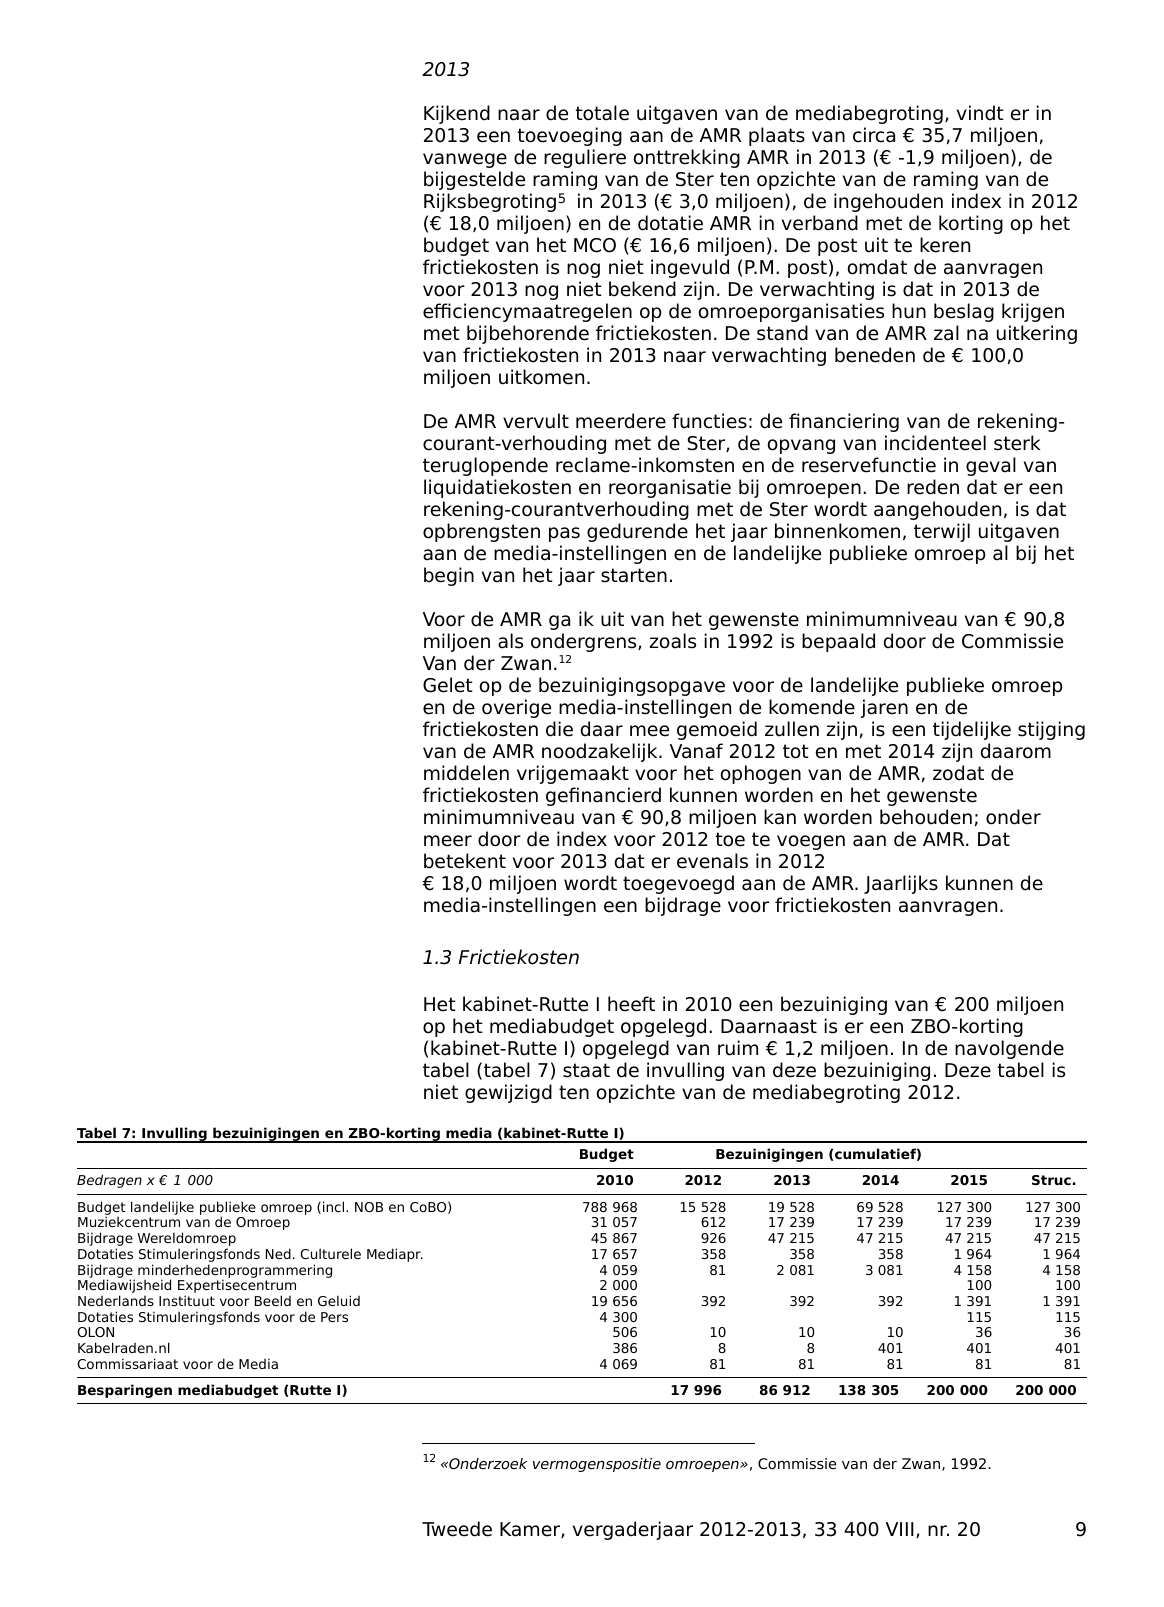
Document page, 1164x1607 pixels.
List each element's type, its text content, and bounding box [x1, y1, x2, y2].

table_cell 788 968 [555, 1195, 644, 1215]
table_cell 81 [644, 1262, 732, 1278]
table_cell [644, 1278, 732, 1294]
table_cell [732, 1278, 821, 1294]
table_cell 138 305 [821, 1378, 909, 1403]
table_cell 2012 [644, 1169, 732, 1194]
table_cell Dotaties Stimuleringsfonds Ned. Culturele Mediapr. [77, 1247, 555, 1262]
table_cell 3 081 [821, 1262, 909, 1278]
table_cell 1 391 [998, 1294, 1087, 1309]
table_cell 392 [644, 1294, 732, 1309]
table_cell Bezuinigingen (cumulatief) [644, 1143, 998, 1167]
table_cell 1 964 [998, 1247, 1087, 1262]
table_cell 386 [555, 1341, 644, 1357]
table_cell 47 215 [909, 1231, 998, 1247]
table_cell [555, 1378, 644, 1403]
table_cell 45 867 [555, 1231, 644, 1247]
table_cell 200 000 [909, 1378, 998, 1403]
table_cell Bijdrage Wereldomroep [77, 1231, 555, 1247]
table_cell Bedragen x € 1 000 [77, 1169, 555, 1194]
table_cell 358 [644, 1247, 732, 1262]
table_cell [644, 1310, 732, 1325]
table_cell 81 [909, 1357, 998, 1377]
table_cell 4 158 [998, 1262, 1087, 1278]
table_cell 4 069 [555, 1357, 644, 1377]
table_cell 401 [998, 1341, 1087, 1357]
table_cell 19 656 [555, 1294, 644, 1309]
table_cell [77, 1143, 555, 1167]
table_cell 81 [821, 1357, 909, 1377]
table_cell 100 [998, 1278, 1087, 1294]
table_cell [732, 1310, 821, 1325]
table_cell 17 239 [732, 1215, 821, 1231]
table_cell 15 528 [644, 1195, 732, 1215]
table_cell 17 657 [555, 1247, 644, 1262]
table_cell 17 239 [909, 1215, 998, 1231]
table_cell Besparingen mediabudget (Rutte I) [77, 1378, 555, 1403]
subtitle 1.3 Frictiekosten [422, 947, 1087, 969]
table_cell Mediawijsheid Expertisecentrum [77, 1278, 555, 1294]
table_cell 2015 [909, 1169, 998, 1194]
table_cell 1 391 [909, 1294, 998, 1309]
text Voor de AMR ga ik uit van het gewenste minimumniveau van € 90,8 miljoen als ondergrens, zoals in 1992 is bepaald door de Commissie Van der Zwan. [422, 609, 1087, 675]
table_cell 17 996 [644, 1378, 732, 1403]
text € 18,0 miljoen wordt toegevoegd aan de AMR. Jaarlijks kunnen de [422, 873, 1087, 895]
table_cell [821, 1310, 909, 1325]
table_cell Budget landelijke publieke omroep (incl. NOB en CoBO) [77, 1195, 555, 1215]
table_cell [998, 1143, 1087, 1167]
table_cell 358 [821, 1247, 909, 1262]
table_cell 2 000 [555, 1278, 644, 1294]
table_cell 36 [909, 1325, 998, 1341]
text Gelet op de bezuinigingsopgave voor de landelijke publieke omroep en de overige media-instellingen de komende jaren en de frictiekosten die daar mee gemoeid zullen zijn, is een tijdelijke stijging van de AMR noodzakelijk. Vanaf 2012 tot en met 2014 zijn daarom middelen vrijgemaakt voor het ophogen van de AMR, zodat de frictiekosten gefinancierd kunnen worden en het gewenste minimumniveau van € 90,8 miljoen kan worden behouden; onder meer door de index voor 2012 toe te voegen aan de AMR. Dat betekent voor 2013 dat er evenals in 2012 [422, 675, 1087, 873]
table_cell 127 300 [909, 1195, 998, 1215]
table_cell 392 [821, 1294, 909, 1309]
table_cell Struc. [998, 1169, 1087, 1194]
table_cell 926 [644, 1231, 732, 1247]
table_cell 10 [732, 1325, 821, 1341]
table_cell OLON [77, 1325, 555, 1341]
table_cell Dotaties Stimuleringsfonds voor de Pers [77, 1310, 555, 1325]
table_cell 8 [644, 1341, 732, 1357]
table_header Tabel 7: Invulling bezuinigingen en ZBO-korting media (kabinet-Rutte I) [77, 1126, 1087, 1141]
table_cell 2013 [732, 1169, 821, 1194]
table_cell 81 [644, 1357, 732, 1377]
table_cell Budget [555, 1143, 644, 1167]
table_cell 47 215 [732, 1231, 821, 1247]
table_cell 401 [909, 1341, 998, 1357]
table_cell 4 158 [909, 1262, 998, 1278]
table_cell Kabelraden.nl [77, 1341, 555, 1357]
table_cell 47 215 [998, 1231, 1087, 1247]
table_cell 392 [732, 1294, 821, 1309]
table_cell 358 [732, 1247, 821, 1262]
text De AMR vervult meerdere functies: de financiering van de rekening-courant-verhouding met de Ster, de opvang van incidenteel sterk teruglopende reclame-inkomsten en de reservefunctie in geval van liquidatiekosten en reorganisatie bij omroepen. De reden dat er een rekening-courantverhouding met de Ster wordt aangehouden, is dat opbrengsten pas gedurende het jaar binnenkomen, terwijl uitgaven aan de media-instellingen en de landelijke publieke omroep al bij het begin van het jaar starten. [422, 411, 1087, 587]
table_cell 4 300 [555, 1310, 644, 1325]
table_cell 19 528 [732, 1195, 821, 1215]
table_cell 401 [821, 1341, 909, 1357]
table_cell 2 081 [732, 1262, 821, 1278]
table_cell 69 528 [821, 1195, 909, 1215]
text Het kabinet-Rutte I heeft in 2010 een bezuiniging van € 200 miljoen op het mediabudget opgelegd. Daarnaast is er een ZBO-korting (kabinet-Rutte I) opgelegd van ruim € 1,2 miljoen. In de navolgende tabel (tabel 7) staat de invulling van deze bezuiniging. Deze tabel is niet gewijzigd ten opzichte van de mediabegroting 2012. [422, 994, 1087, 1104]
table_cell 100 [909, 1278, 998, 1294]
table_cell 17 239 [998, 1215, 1087, 1231]
subtitle 2013 [422, 59, 1087, 81]
table_cell 127 300 [998, 1195, 1087, 1215]
text media-instellingen een bijdrage voor frictiekosten aanvragen. [422, 895, 1087, 917]
table_cell 115 [998, 1310, 1087, 1325]
table_cell 115 [909, 1310, 998, 1325]
table_cell Bijdrage minderhedenprogrammering [77, 1262, 555, 1278]
table_cell 31 057 [555, 1215, 644, 1231]
table_cell 506 [555, 1325, 644, 1341]
table_cell 200 000 [998, 1378, 1087, 1403]
table_cell Nederlands Instituut voor Beeld en Geluid [77, 1294, 555, 1309]
table_cell Commissariaat voor de Media [77, 1357, 555, 1377]
table_cell 81 [998, 1357, 1087, 1377]
table_cell 17 239 [821, 1215, 909, 1231]
table_cell 4 059 [555, 1262, 644, 1278]
table_cell 47 215 [821, 1231, 909, 1247]
table_cell 36 [998, 1325, 1087, 1341]
table_cell 86 912 [732, 1378, 821, 1403]
table_cell 10 [644, 1325, 732, 1341]
table_cell 10 [821, 1325, 909, 1341]
table_cell 8 [732, 1341, 821, 1357]
table_cell 1 964 [909, 1247, 998, 1262]
table_cell [821, 1278, 909, 1294]
table_cell 2010 [555, 1169, 644, 1194]
table_cell Muziekcentrum van de Omroep [77, 1215, 555, 1231]
text Kijkend naar de totale uitgaven van de mediabegroting, vindt er in 2013 een toevoeging aan de AMR plaats van circa € 35,7 miljoen, vanwege de reguliere onttrekking AMR in 2013 (€ -1,9 miljoen), de bijgestelde raming van de Ster ten opzichte van de raming van de Rijksbegroting5 in 2013 (€ 3,0 miljoen), de ingehouden index in 2012 (€ 18,0 miljoen) en de dotatie AMR in verband met de korting op het budget van het MCO (€ 16,6 miljoen). De post uit te keren frictiekosten is nog niet ingevuld (P.M. post), omdat de aanvragen voor 2013 nog niet bekend zijn. De verwachting is dat in 2013 de efficiencymaatregelen op de omroeporganisaties hun beslag krijgen met bijbehorende frictiekosten. De stand van de AMR zal na uitkering van frictiekosten in 2013 naar verwachting beneden de € 100,0 miljoen uitkomen. [422, 103, 1087, 389]
table_cell 612 [644, 1215, 732, 1231]
text «Onderzoek vermogenspositie omroepen», Commissie van der Zwan, 1992. [422, 1452, 1087, 1474]
table_cell 2014 [821, 1169, 909, 1194]
table_cell 81 [732, 1357, 821, 1377]
